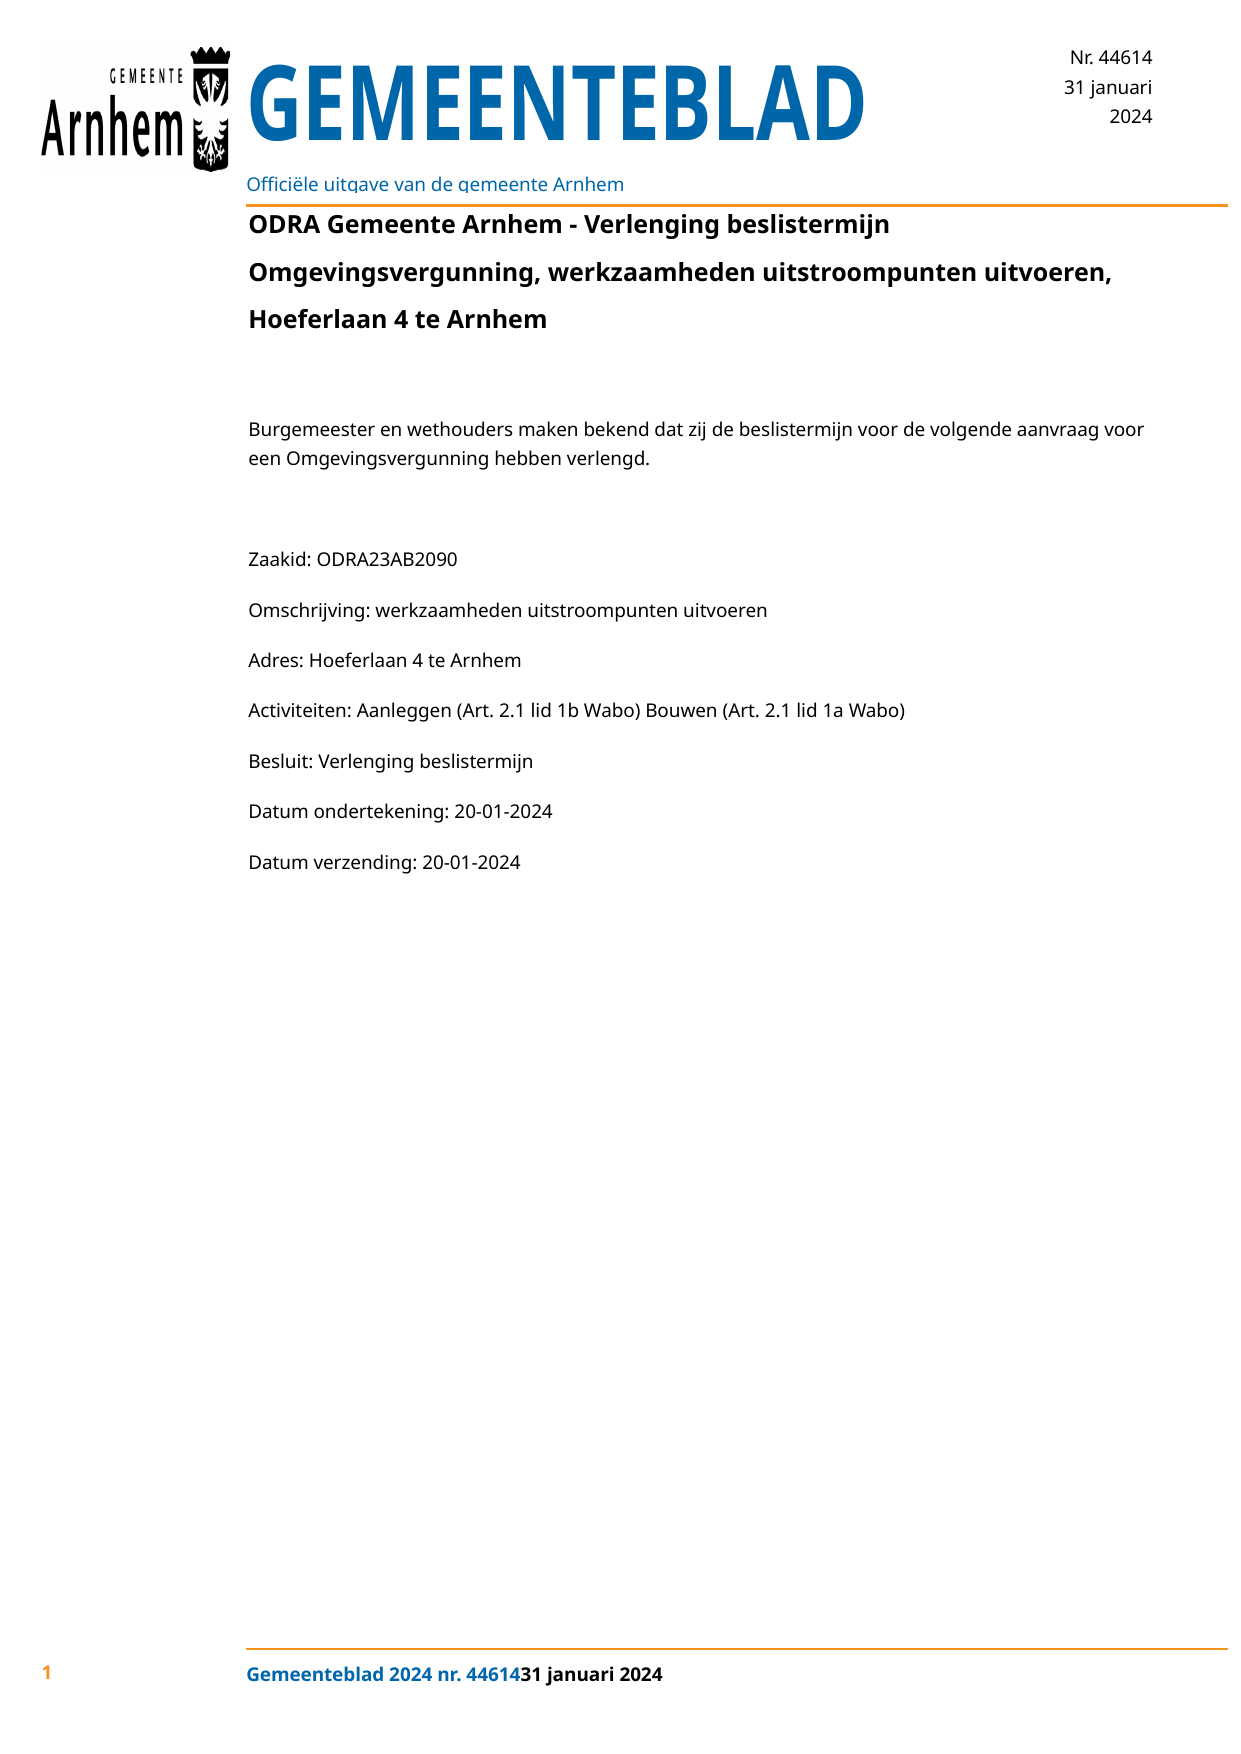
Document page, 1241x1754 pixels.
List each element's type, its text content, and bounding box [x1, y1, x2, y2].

text Datum ondertekening: 20-01-2024 [248, 798, 1152, 824]
text ODRA Gemeente Arnhem - Verlenging beslistermijn Omgevingsvergunning, werkzaamheden uitstroompunten uitvoeren, Hoeferlaan 4 te Arnhem [248, 207, 1152, 336]
text Activiteiten: Aanleggen (Art. 2.1 lid 1b Wabo) Bouwen (Art. 2.1 lid 1a Wabo) [248, 698, 1152, 723]
text Datum verzending: 20-01-2024 [248, 849, 1152, 874]
text Burgemeester en wethouders maken bekend dat zij de beslistermijn voor de volgende aanvraag voor een Omgevingsvergunning hebben verlengd. [248, 416, 1152, 471]
picture [41, 47, 231, 172]
text Zaakid: ODRA23AB2090 [248, 546, 1152, 572]
text Besluit: Verlenging beslistermijn [248, 748, 1152, 774]
text Omschrijving: werkzaamheden uitstroompunten uitvoeren [248, 597, 1152, 622]
text Adres: Hoeferlaan 4 te Arnhem [248, 647, 1152, 673]
